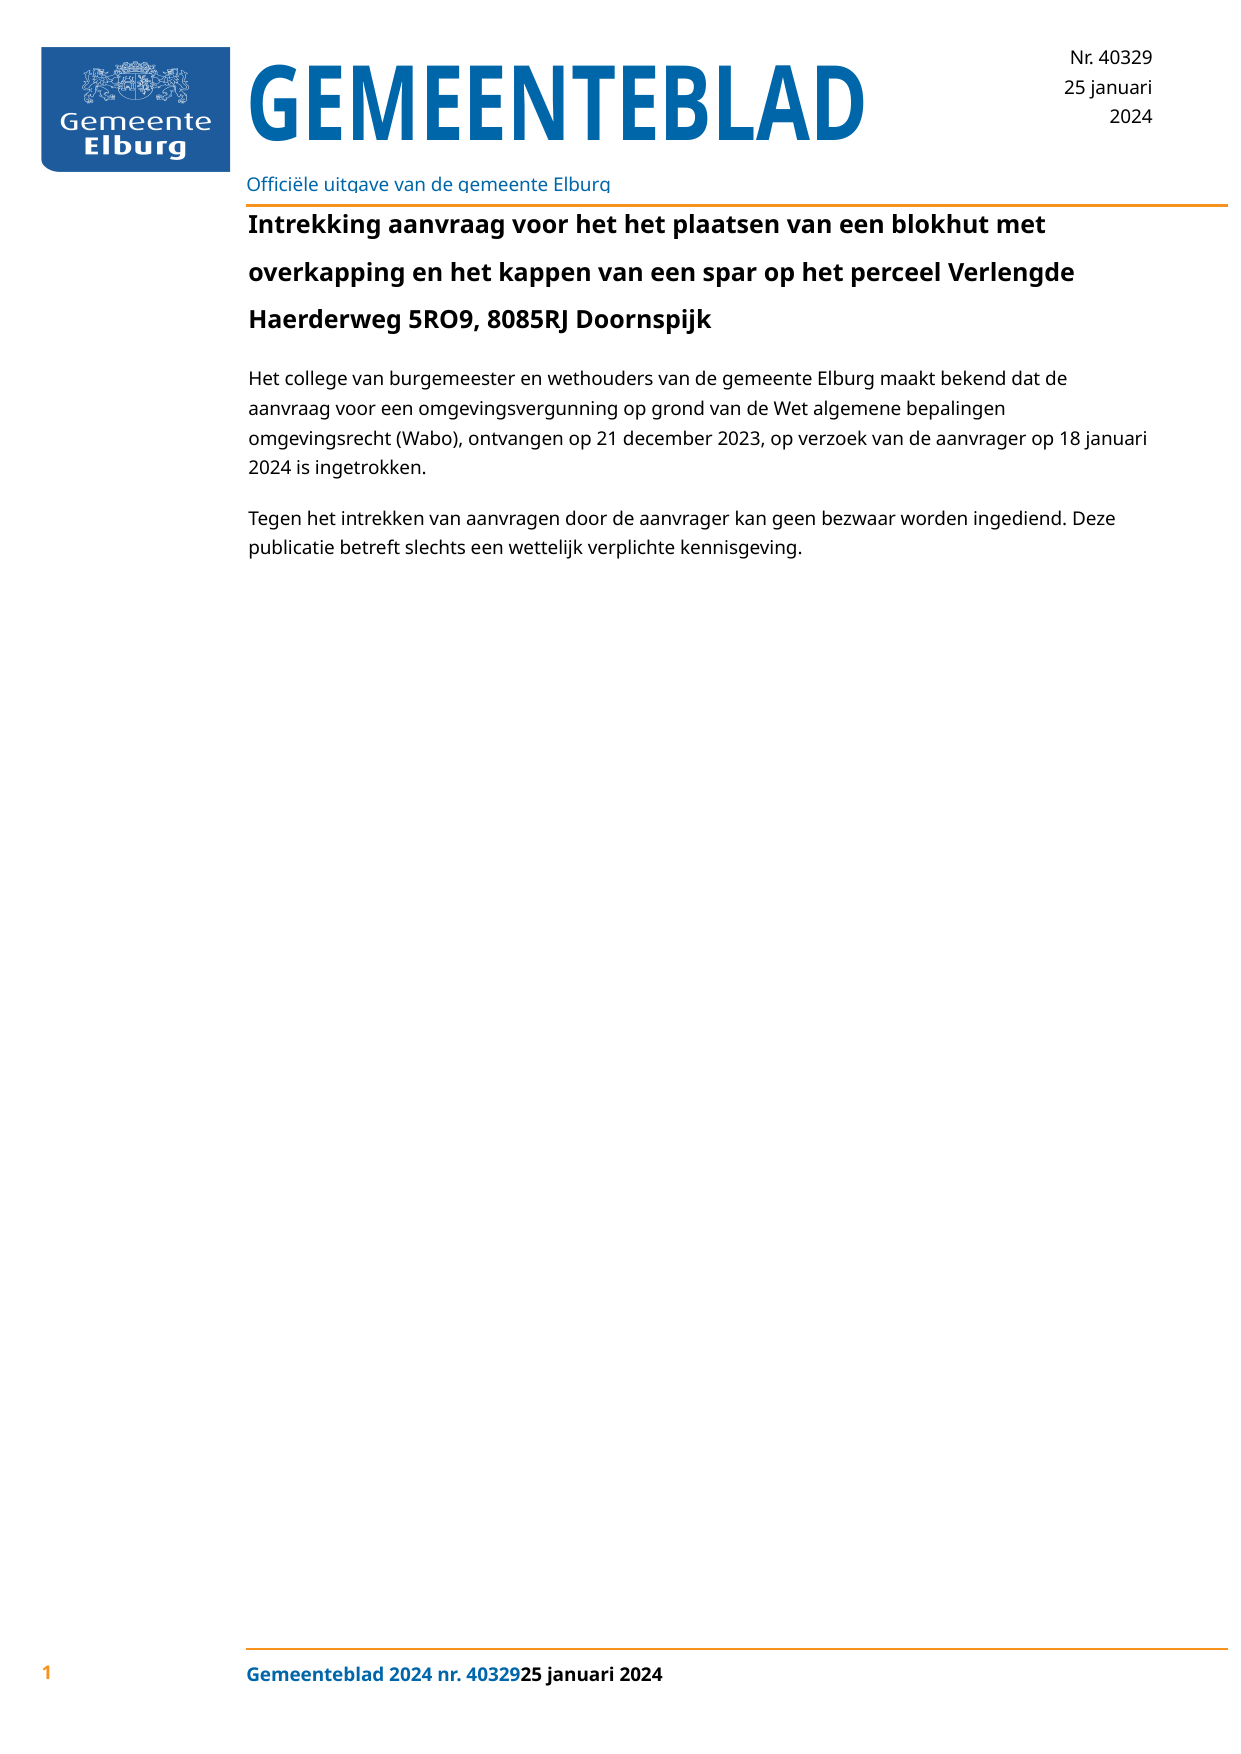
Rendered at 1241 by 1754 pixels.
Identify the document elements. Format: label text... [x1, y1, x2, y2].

text Tegen het intrekken van aanvragen door de aanvrager kan geen bezwaar worden ingediend. Deze publicatie betreft slechts een wettelijk verplichte kennisgeving. [248, 505, 1152, 560]
text Intrekking aanvraag voor het het plaatsen van een blokhut met overkapping en het kappen van een spar op het perceel Verlengde Haerderweg 5RO9, 8085RJ Doornspijk [248, 207, 1152, 336]
picture [41, 47, 231, 172]
text Het college van burgemeester en wethouders van de gemeente Elburg maakt bekend dat de aanvraag voor een omgevingsvergunning op grond van de Wet algemene bepalingen omgevingsrecht (Wabo), ontvangen op 21 december 2023, op verzoek van de aanvrager op 18 januari 2024 is ingetrokken. [248, 366, 1152, 480]
